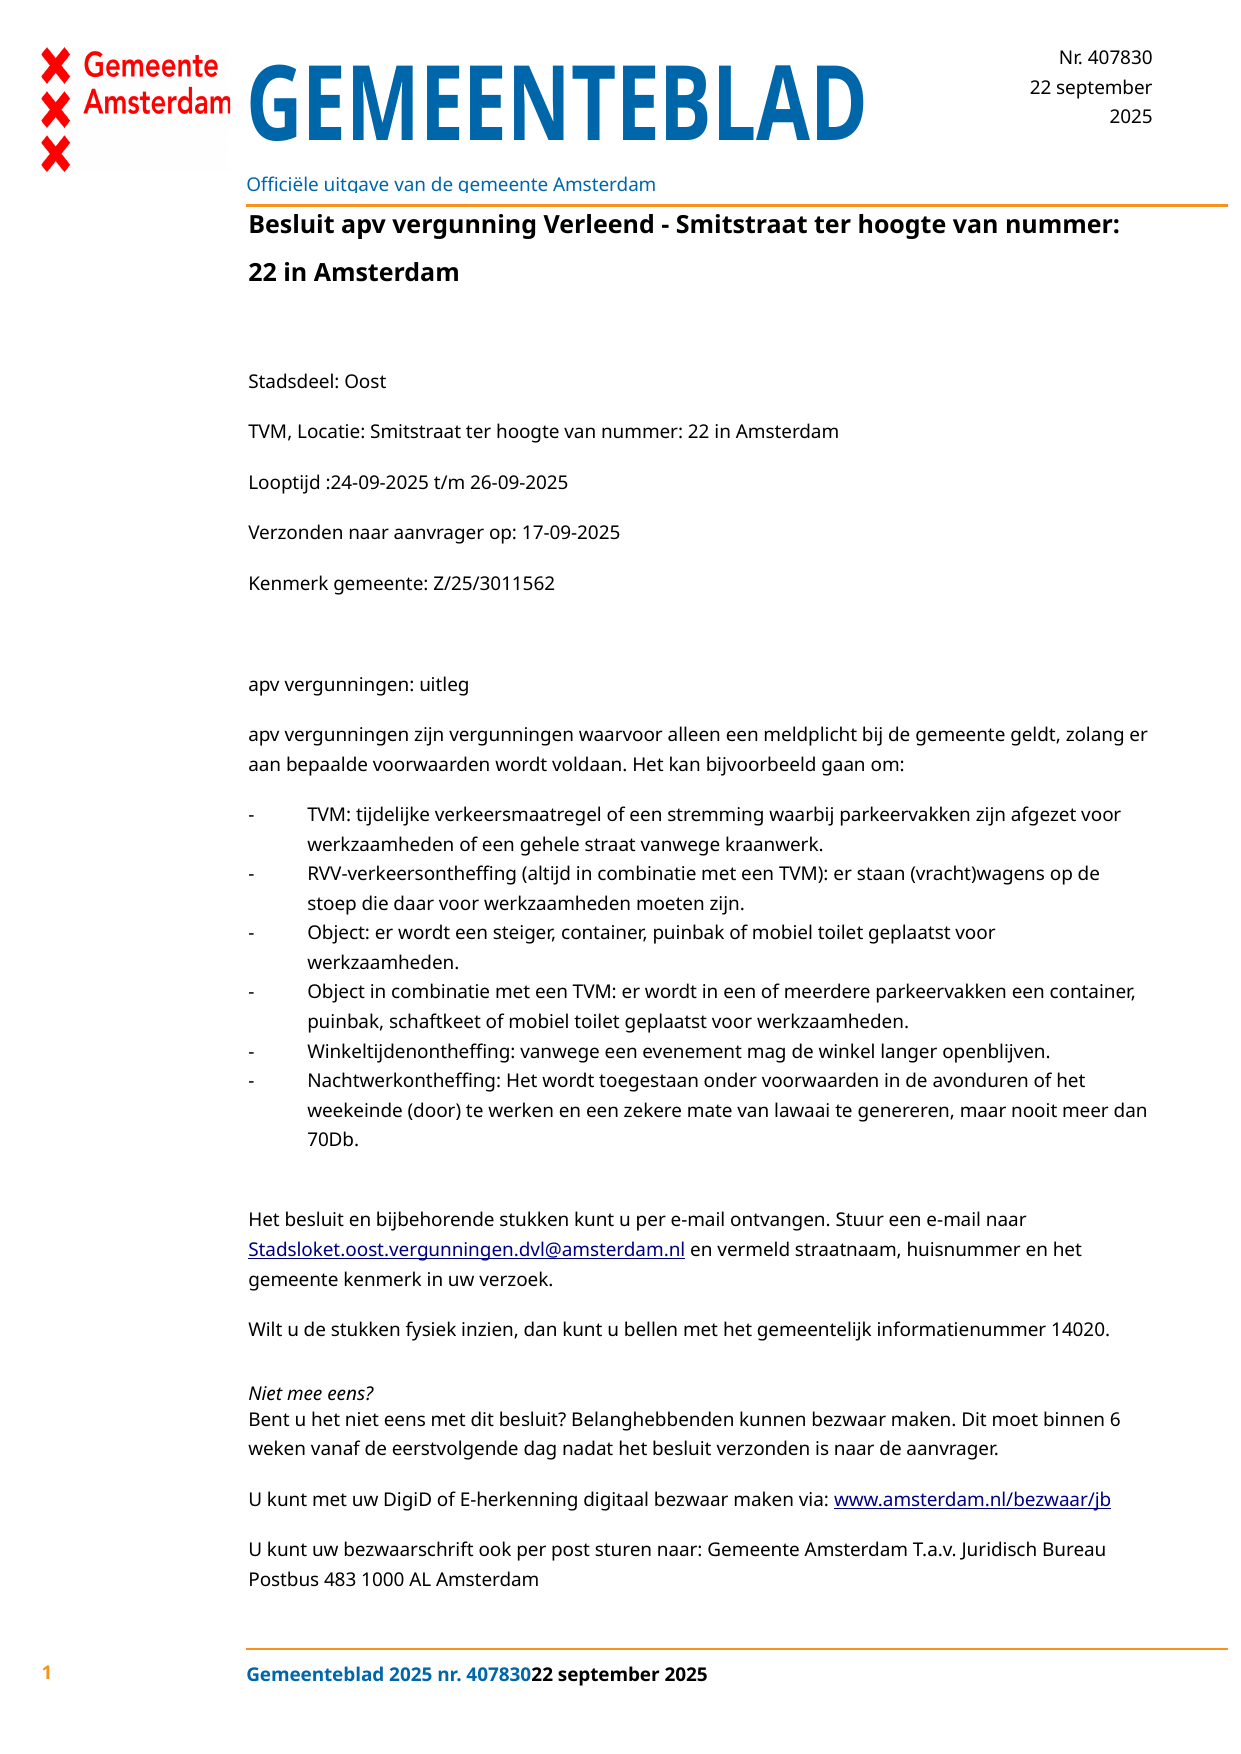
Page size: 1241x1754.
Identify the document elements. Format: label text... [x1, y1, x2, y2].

list Nachtwerkontheffing: Het wordt toegestaan onder voorwaarden in de avonduren of het weekeinde (door) te werken en een zekere mate van lawaai te genereren, maar nooit meer dan 70Db. [248, 1067, 1152, 1152]
list Object: er wordt een steiger, container, puinbak of mobiel toilet geplaatst voor werkzaamheden. [248, 919, 1152, 975]
text U kunt met uw DigiD of E-herkenning digitaal bezwaar maken via: www.amsterdam.nl/bezwaar/jb [248, 1486, 1152, 1512]
list Object in combinatie met een TVM: er wordt in een of meerdere parkeervakken een container, puinbak, schaftkeet of mobiel toilet geplaatst voor werkzaamheden. [248, 979, 1152, 1034]
text apv vergunningen zijn vergunningen waarvoor alleen een meldplicht bij de gemeente geldt, zolang er aan bepaalde voorwaarden wordt voldaan. Het kan bijvoorbeeld gaan om: [248, 721, 1152, 777]
text Het besluit en bijbehorende stukken kunt u per e-mail ontvangen. Stuur een e-mail naar Stadsloket.oost.vergunningen.dvl@amsterdam.nl en vermeld straatnaam, huisnummer en het gemeente kenmerk in uw verzoek. [248, 1207, 1152, 1292]
text Bent u het niet eens met dit besluit? Belanghebbenden kunnen bezwaar maken. Dit moet binnen 6 weken vanaf de eerstvolgende dag nadat het besluit verzonden is naar de aanvrager. [248, 1406, 1152, 1461]
text Wilt u de stukken fysiek inzien, dan kunt u bellen met het gemeentelijk informatienummer 14020. [248, 1316, 1152, 1342]
list Winkeltijdenontheffing: vanwege een evenement mag de winkel langer openblijven. [248, 1038, 1152, 1064]
list TVM: tijdelijke verkeersmaatregel of een stremming waarbij parkeervakken zijn afgezet voor werkzaamheden of een gehele straat vanwege kraanwerk. [248, 801, 1152, 857]
text Looptijd :24-09-2025 t/m 26-09-2025 [248, 469, 1152, 495]
text Kenmerk gemeente: Z/25/3011562 [248, 570, 1152, 596]
text Niet mee eens? [248, 1380, 1152, 1406]
text Stadsdeel: Oost [248, 368, 1152, 394]
list RVV-verkeersontheffing (altijd in combinatie met een TVM): er staan (vracht)wagens op de stoep die daar voor werkzaamheden moeten zijn. [248, 860, 1152, 916]
text TVM, Locatie: Smitstraat ter hoogte van nummer: 22 in Amsterdam [248, 419, 1152, 444]
picture [41, 47, 231, 172]
text U kunt uw bezwaarschrift ook per post sturen naar: Gemeente Amsterdam T.a.v. Juridisch Bureau Postbus 483 1000 AL Amsterdam [248, 1536, 1152, 1592]
text apv vergunningen: uitleg [248, 671, 1152, 697]
text Verzonden naar aanvrager op: 17-09-2025 [248, 519, 1152, 545]
text Besluit apv vergunning Verleend - Smitstraat ter hoogte van nummer: 22 in Amsterdam [248, 207, 1152, 288]
